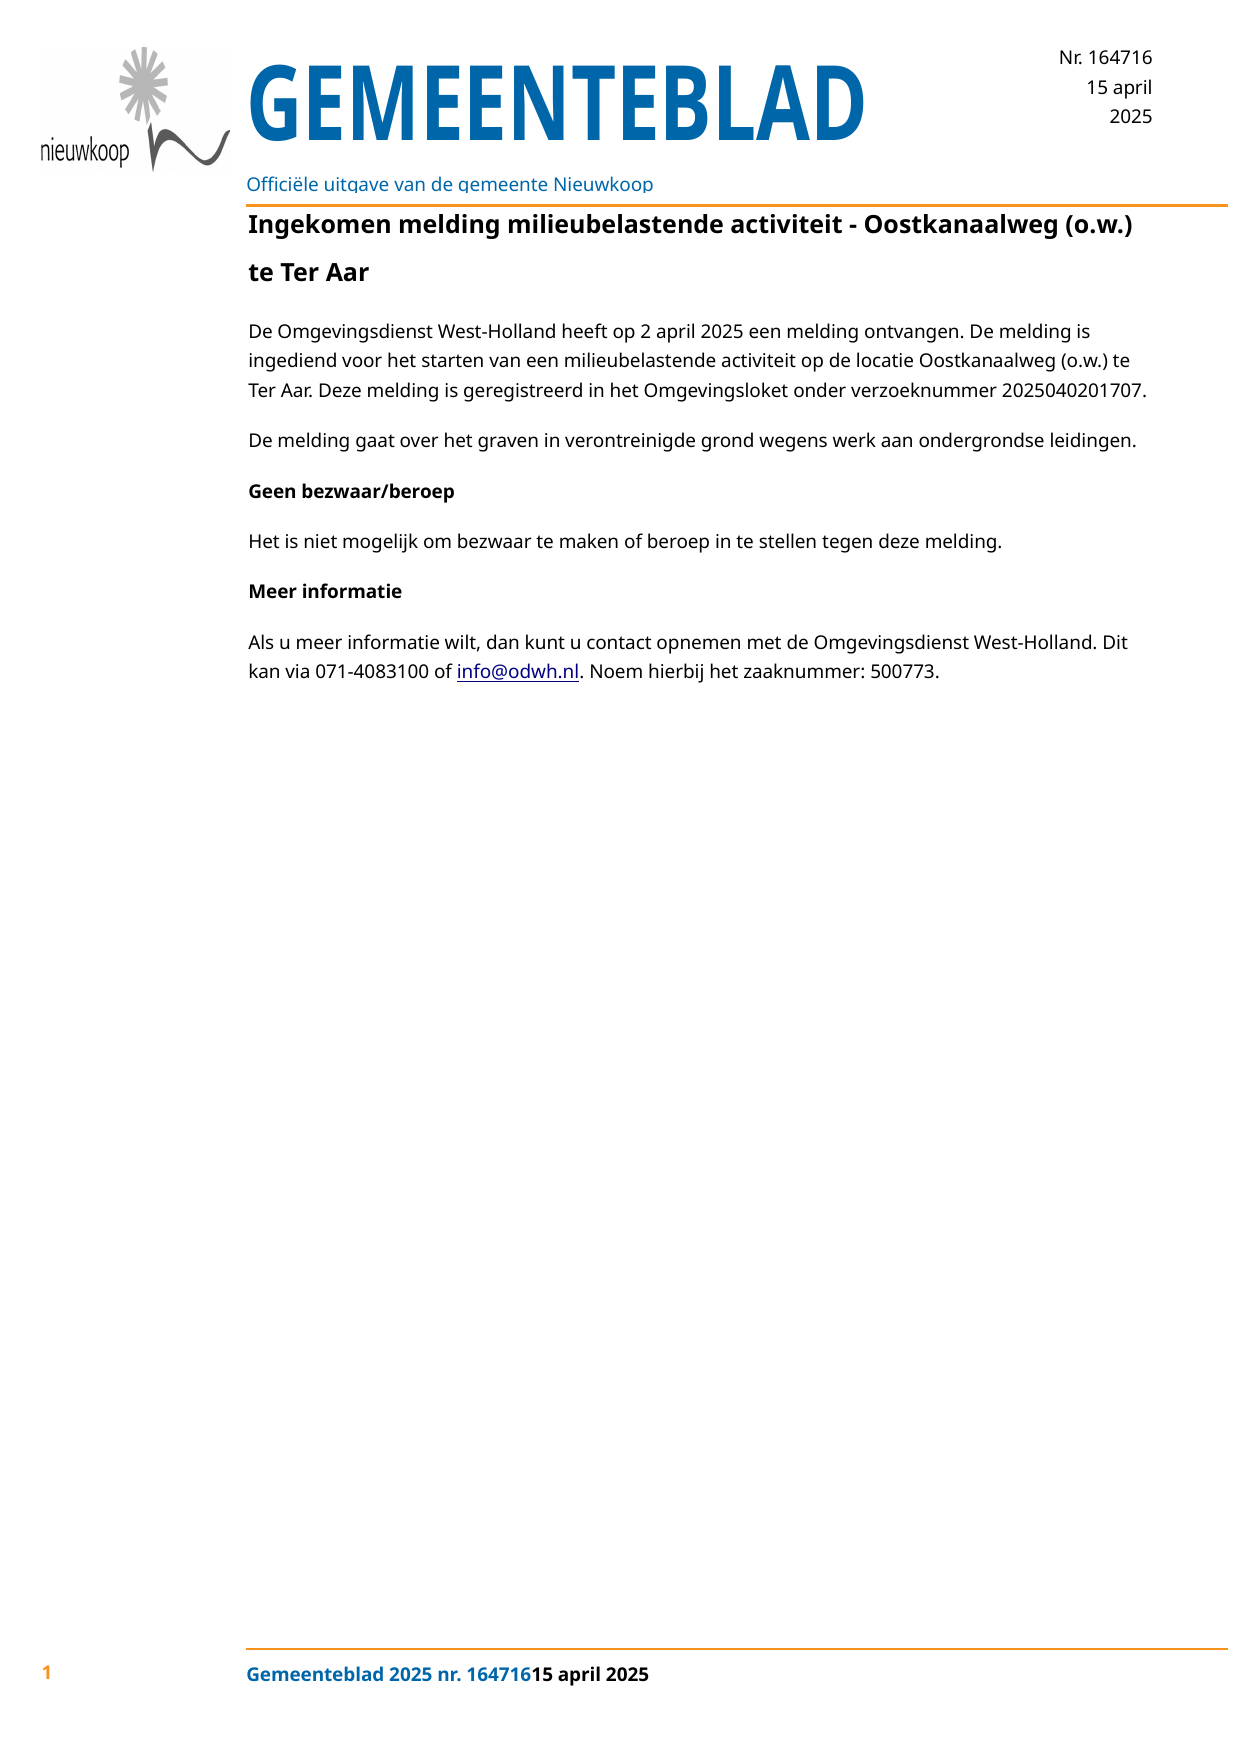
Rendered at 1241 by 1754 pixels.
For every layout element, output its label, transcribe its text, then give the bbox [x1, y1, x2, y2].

text Geen bezwaar/beroep [248, 478, 1152, 504]
text Ingekomen melding milieubelastende activiteit - Oostkanaalweg (o.w.) te Ter Aar [248, 207, 1152, 288]
text Het is niet mogelijk om bezwaar te maken of beroep in te stellen tegen deze melding. [248, 528, 1152, 554]
picture [41, 47, 231, 172]
text De Omgevingsdienst West-Holland heeft op 2 april 2025 een melding ontvangen. De melding is ingediend voor het starten van een milieubelastende activiteit op de locatie Oostkanaalweg (o.w.) te Ter Aar. Deze melding is geregistreerd in het Omgevingsloket onder verzoeknummer 2025040201707. [248, 318, 1152, 403]
text Meer informatie [248, 579, 1152, 604]
text De melding gaat over het graven in verontreinigde grond wegens werk aan ondergrondse leidingen. [248, 427, 1152, 453]
text Als u meer informatie wilt, dan kunt u contact opnemen met de Omgevingsdienst West-Holland. Dit kan via 071-4083100 of info@odwh.nl. Noem hierbij het zaaknummer: 500773. [248, 629, 1152, 684]
